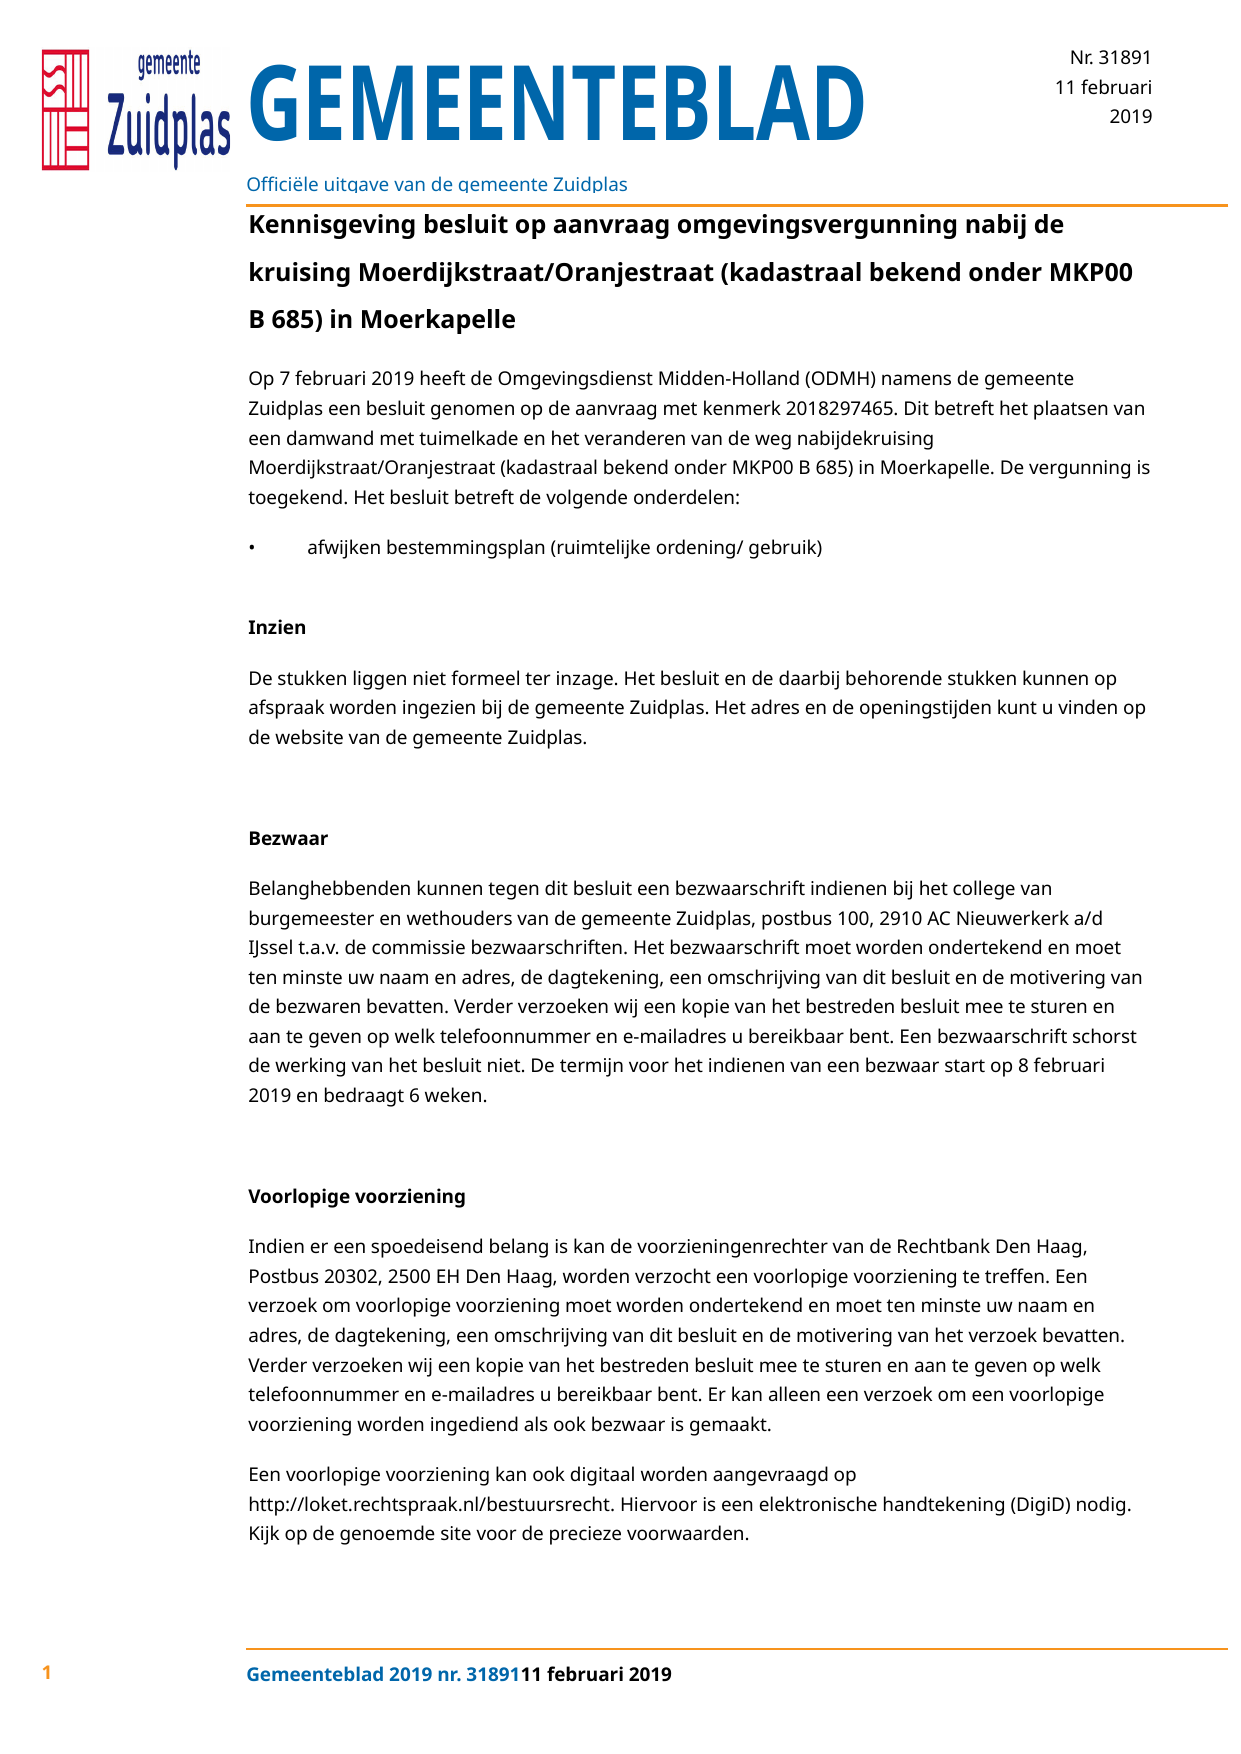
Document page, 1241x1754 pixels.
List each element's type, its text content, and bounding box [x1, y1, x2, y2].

text Indien er een spoedeisend belang is kan de voorzieningenrechter van de Rechtbank Den Haag, Postbus 20302, 2500 EH Den Haag, worden verzocht een voorlopige voorziening te treffen. Een verzoek om voorlopige voorziening moet worden ondertekend en moet ten minste uw naam en adres, de dagtekening, een omschrijving van dit besluit en de motivering van het verzoek bevatten. Verder verzoeken wij een kopie van het bestreden besluit mee te sturen en aan te geven op welk telefoonnummer en e-mailadres u bereikbaar bent. Er kan alleen een verzoek om een voorlopige voorziening worden ingediend als ook bezwaar is gemaakt. [248, 1233, 1152, 1437]
text Inzien [248, 614, 1152, 640]
text Bezwaar [248, 825, 1152, 850]
list afwijken bestemmingsplan (ruimtelijke ordening/ gebruik) [248, 534, 1152, 560]
text Belanghebbenden kunnen tegen dit besluit een bezwaarschrift indienen bij het college van burgemeester en wethouders van de gemeente Zuidplas, postbus 100, 2910 AC Nieuwerkerk a/d IJssel t.a.v. de commissie bezwaarschriften. Het bezwaarschrift moet worden ondertekend en moet ten minste uw naam en adres, de dagtekening, een omschrijving van dit besluit en de motivering van de bezwaren bevatten. Verder verzoeken wij een kopie van het bestreden besluit mee te sturen en aan te geven op welk telefoonnummer en e-mailadres u bereikbaar bent. Een bezwaarschrift schorst de werking van het besluit niet. De termijn voor het indienen van een bezwaar start op 8 februari 2019 en bedraagt 6 weken. [248, 875, 1152, 1108]
text De stukken liggen niet formeel ter inzage. Het besluit en de daarbij behorende stukken kunnen op afspraak worden ingezien bij de gemeente Zuidplas. Het adres en de openingstijden kunt u vinden op de website van de gemeente Zuidplas. [248, 665, 1152, 749]
text Kennisgeving besluit op aanvraag omgevingsvergunning nabij de kruising Moerdijkstraat/Oranjestraat (kadastraal bekend onder MKP00 B 685) in Moerkapelle [248, 207, 1152, 336]
picture [41, 47, 231, 172]
text Op 7 februari 2019 heeft de Omgevingsdienst Midden-Holland (ODMH) namens de gemeente Zuidplas een besluit genomen op de aanvraag met kenmerk 2018297465. Dit betreft het plaatsen van een damwand met tuimelkade en het veranderen van de weg nabijdekruising Moerdijkstraat/Oranjestraat (kadastraal bekend onder MKP00 B 685) in Moerkapelle. De vergunning is toegekend. Het besluit betreft de volgende onderdelen: [248, 366, 1152, 509]
text Voorlopige voorziening [248, 1183, 1152, 1209]
text Een voorlopige voorziening kan ook digitaal worden aangevraagd op http://loket.rechtspraak.nl/bestuursrecht. Hiervoor is een elektronische handtekening (DigiD) nodig. Kijk op de genoemde site voor de precieze voorwaarden. [248, 1461, 1152, 1546]
